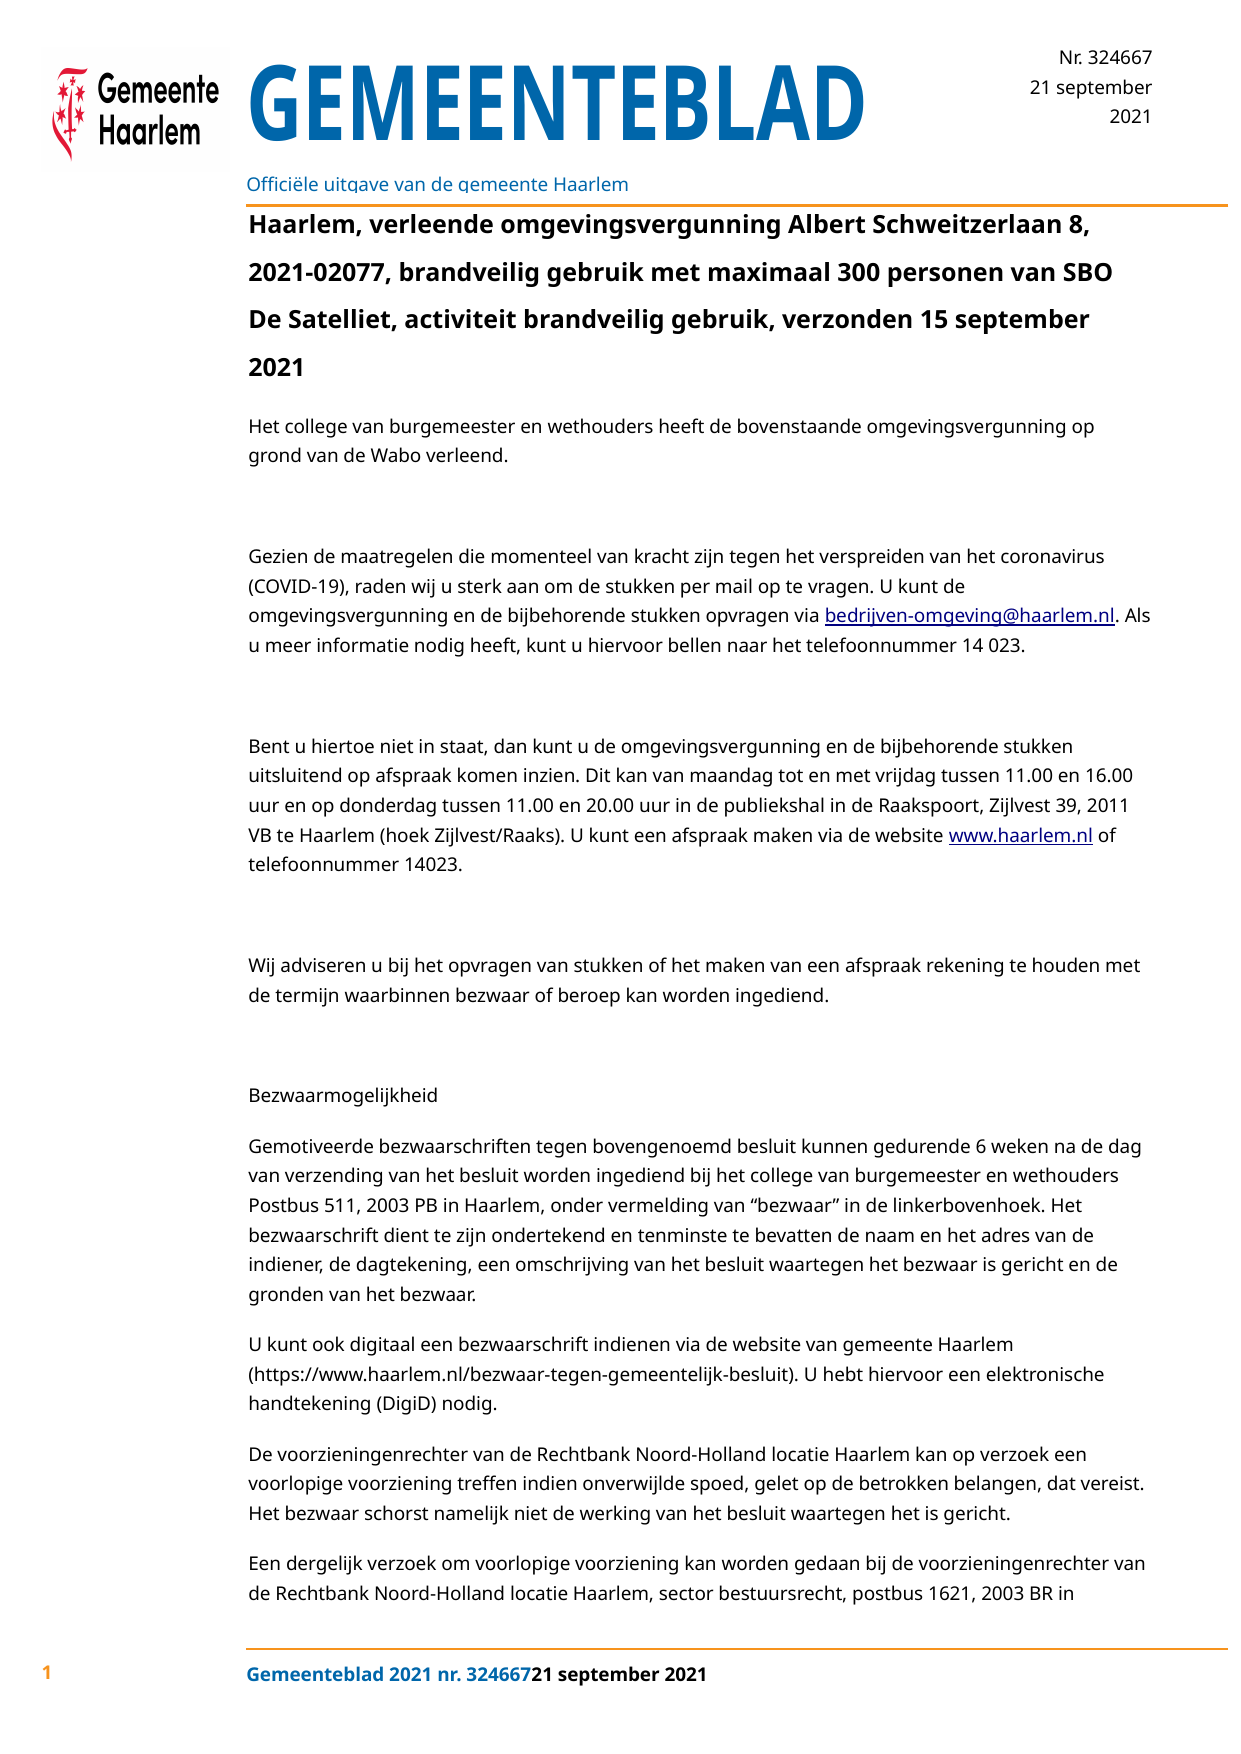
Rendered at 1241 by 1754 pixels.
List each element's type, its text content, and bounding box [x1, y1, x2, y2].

text U kunt ook digitaal een bezwaarschrift indienen via de website van gemeente Haarlem (https://www.haarlem.nl/bezwaar-tegen-gemeentelijk-besluit). U hebt hiervoor een elektronische handtekening (DigiD) nodig. [248, 1331, 1152, 1416]
text Bezwaarmogelijkheid [248, 1083, 1152, 1108]
text Het college van burgemeester en wethouders heeft de bovenstaande omgevingsvergunning op grond van de Wabo verleend. [248, 413, 1152, 468]
text Gemotiveerde bezwaarschriften tegen bovengenoemd besluit kunnen gedurende 6 weken na de dag van verzending van het besluit worden ingediend bij het college van burgemeester en wethouders Postbus 511, 2003 PB in Haarlem, onder vermelding van “bezwaar” in de linkerbovenhoek. Het bezwaarschrift dient te zijn ondertekend en tenminste te bevatten de naam en het adres van de indiener, de dagtekening, een omschrijving van het besluit waartegen het bezwaar is gericht en de gronden van het bezwaar. [248, 1133, 1152, 1307]
text De voorzieningenrechter van de Rechtbank Noord-Holland locatie Haarlem kan op verzoek een voorlopige voorziening treffen indien onverwijlde spoed, gelet op de betrokken belangen, dat vereist. Het bezwaar schorst namelijk niet de werking van het besluit waartegen het is gericht. [248, 1441, 1152, 1526]
text Haarlem, verleende omgevingsvergunning Albert Schweitzerlaan 8, 2021-02077, brandveilig gebruik met maximaal 300 personen van SBO De Satelliet, activiteit brandveilig gebruik, verzonden 15 september 2021 [248, 207, 1152, 384]
text Een dergelijk verzoek om voorlopige voorziening kan worden gedaan bij de voorzieningenrechter van de Rechtbank Noord-Holland locatie Haarlem, sector bestuursrecht, postbus 1621, 2003 BR in [248, 1551, 1152, 1606]
picture [41, 47, 231, 172]
text Gezien de maatregelen die momenteel van kracht zijn tegen het verspreiden van het coronavirus (COVID-19), raden wij u sterk aan om de stukken per mail op te vragen. U kunt de omgevingsvergunning en de bijbehorende stukken opvragen via bedrijven-omgeving@haarlem.nl. Als u meer informatie nodig heeft, kunt u hiervoor bellen naar het telefoonnummer 14 023. [248, 543, 1152, 658]
text Bent u hiertoe niet in staat, dan kunt u de omgevingsvergunning en de bijbehorende stukken uitsluitend op afspraak komen inzien. Dit kan van maandag tot en met vrijdag tussen 11.00 en 16.00 uur en op donderdag tussen 11.00 en 20.00 uur in de publiekshal in de Raakspoort, Zijlvest 39, 2011 VB te Haarlem (hoek Zijlvest/Raaks). U kunt een afspraak maken via de website www.haarlem.nl of telefoonnummer 14023. [248, 733, 1152, 877]
text Wij adviseren u bij het opvragen van stukken of het maken van een afspraak rekening te houden met de termijn waarbinnen bezwaar of beroep kan worden ingediend. [248, 952, 1152, 1008]
